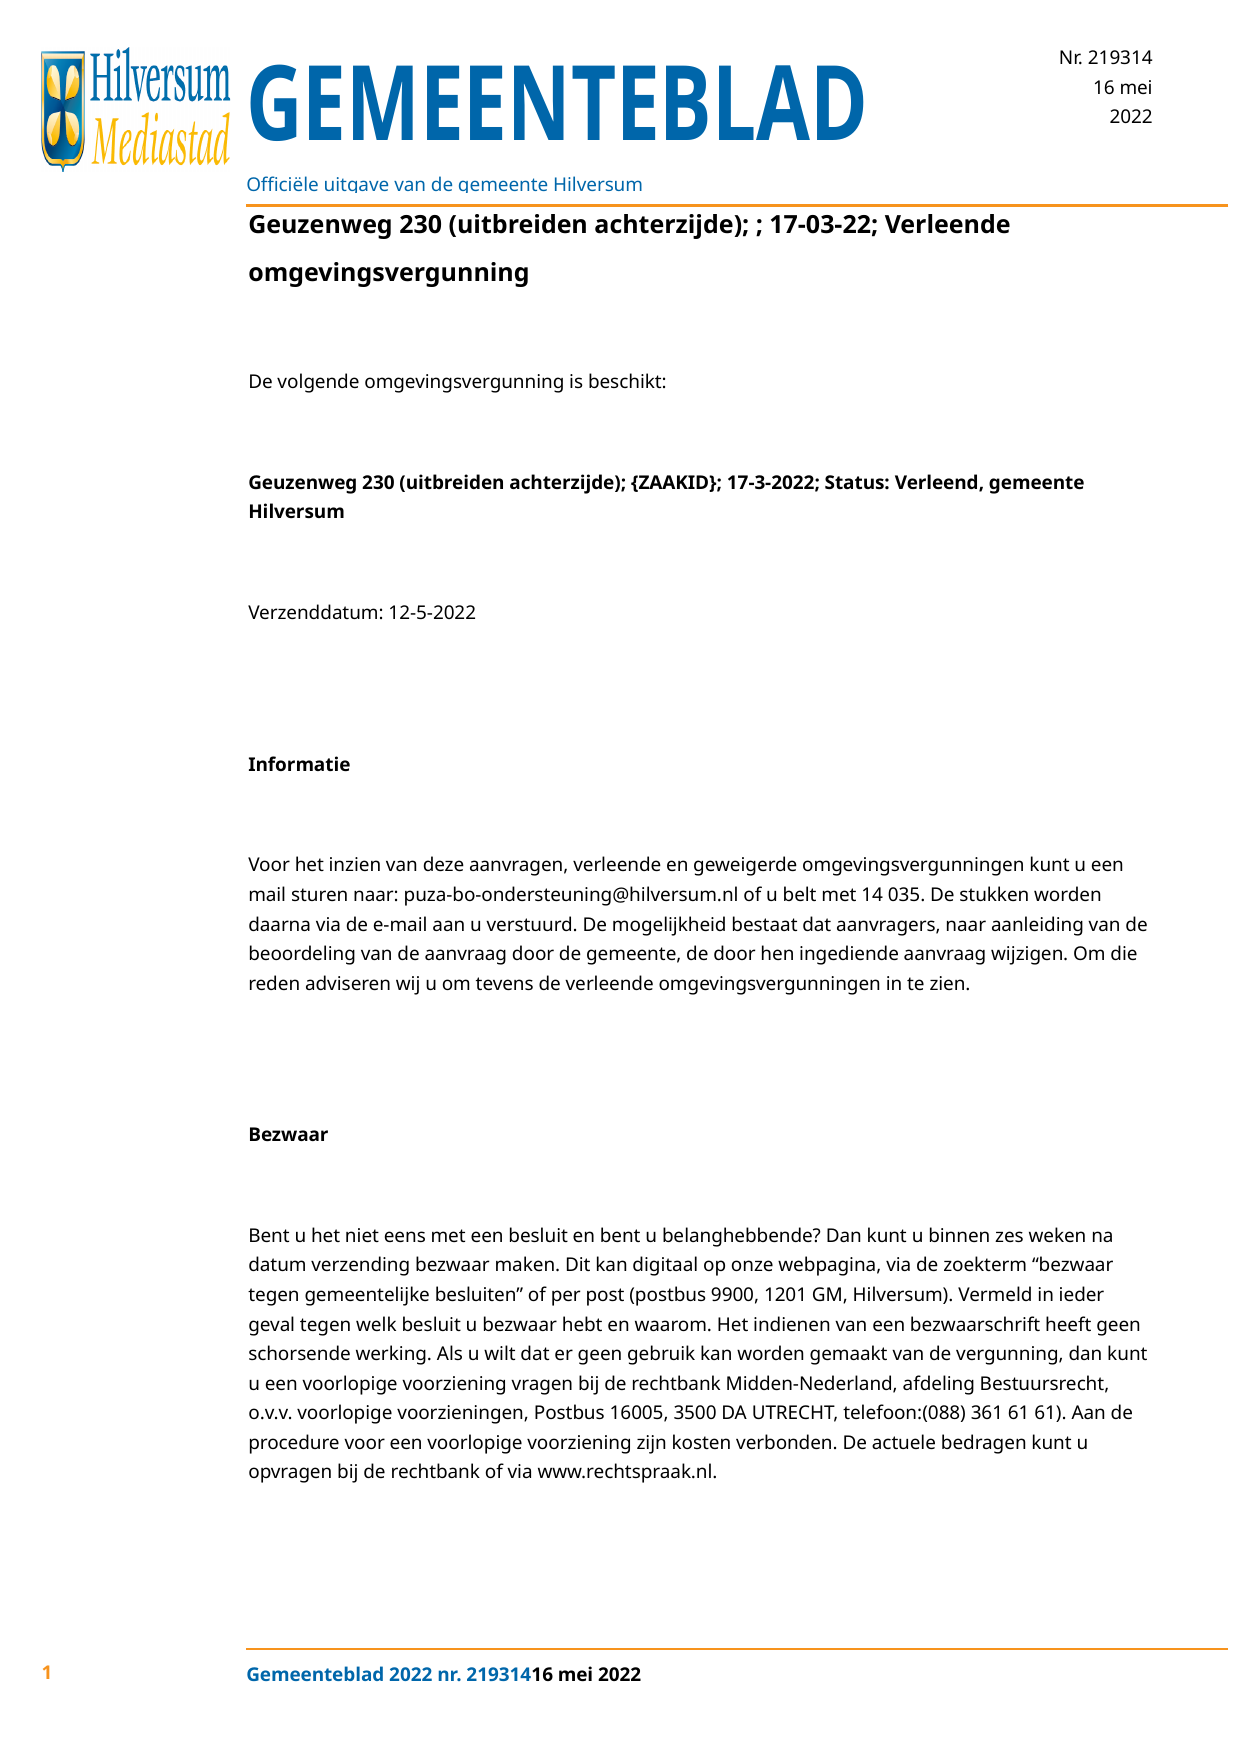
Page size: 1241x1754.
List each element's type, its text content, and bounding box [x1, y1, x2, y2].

picture [41, 47, 231, 172]
text Bent u het niet eens met een besluit en bent u belanghebbende? Dan kunt u binnen zes weken na datum verzending bezwaar maken. Dit kan digitaal op onze webpagina, via de zoekterm “bezwaar tegen gemeentelijke besluiten” of per post (postbus 9900, 1201 GM, Hilversum). Vermeld in ieder geval tegen welk besluit u bezwaar hebt en waarom. Het indienen van een bezwaarschrift heeft geen schorsende werking. Als u wilt dat er geen gebruik kan worden gemaakt van de vergunning, dan kunt u een voorlopige voorziening vragen bij de rechtbank Midden-Nederland, afdeling Bestuursrecht, o.v.v. voorlopige voorzieningen, Postbus 16005, 3500 DA UTRECHT, telefoon:(088) 361 61 61). Aan de procedure voor een voorlopige voorziening zijn kosten verbonden. De actuele bedragen kunt u opvragen bij de rechtbank of via www.rechtspraak.nl. [248, 1222, 1152, 1484]
text Geuzenweg 230 (uitbreiden achterzijde); {ZAAKID}; 17-3-2022; Status: Verleend, gemeente Hilversum [248, 469, 1152, 524]
text De volgende omgevingsvergunning is beschikt: [248, 368, 1152, 394]
text Bezwaar [248, 1121, 1152, 1147]
text Geuzenweg 230 (uitbreiden achterzijde); ; 17-03-22; Verleende omgevingsvergunning [248, 207, 1152, 288]
text Voor het inzien van deze aanvragen, verleende en geweigerde omgevingsvergunningen kunt u een mail sturen naar: puza-bo-ondersteuning@hilversum.nl of u belt met 14 035. De stukken worden daarna via de e-mail aan u verstuurd. De mogelijkheid bestaat dat aanvragers, naar aanleiding van de beoordeling van de aanvraag door de gemeente, de door hen ingediende aanvraag wijzigen. Om die reden adviseren wij u om tevens de verleende omgevingsvergunningen in te zien. [248, 852, 1152, 996]
text Informatie [248, 751, 1152, 777]
text Verzenddatum: 12-5-2022 [248, 599, 1152, 625]
